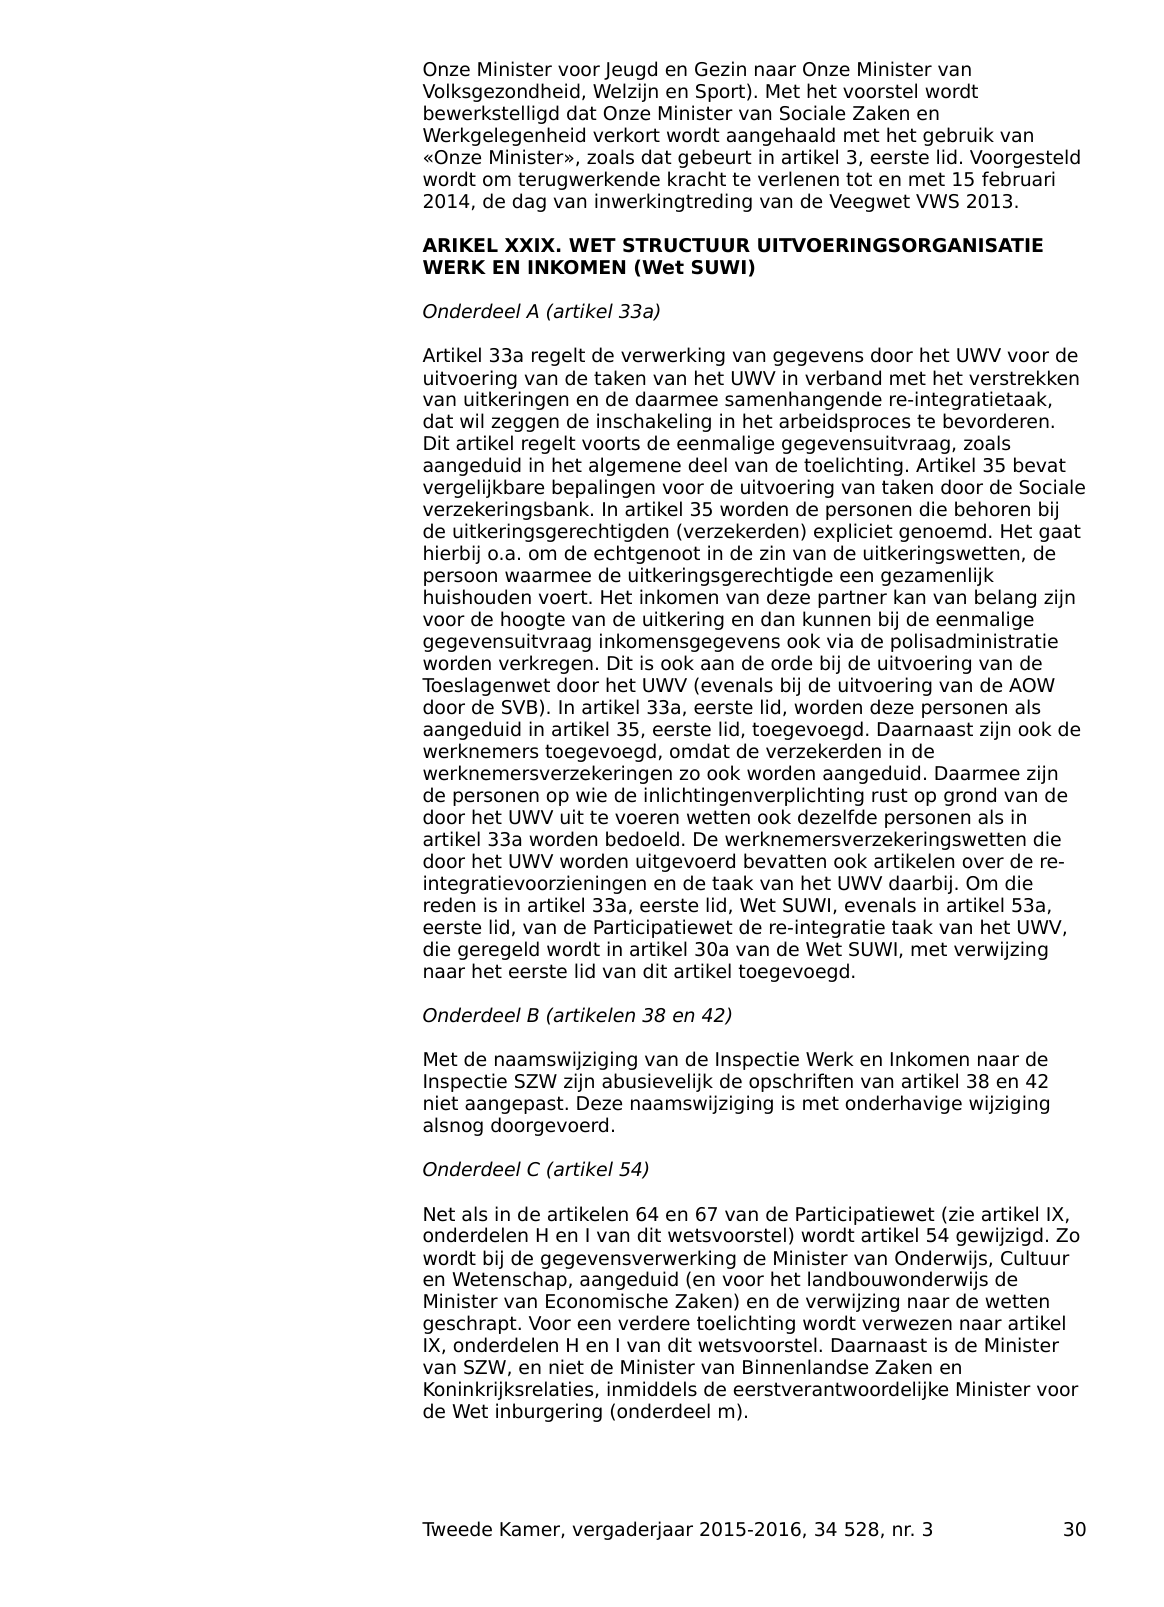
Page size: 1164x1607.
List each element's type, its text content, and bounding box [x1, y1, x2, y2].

text Net als in de artikelen 64 en 67 van de Participatiewet (zie artikel IX, onderdelen H en I van dit wetsvoorstel) wordt artikel 54 gewijzigd. Zo wordt bij de gegevensverwerking de Minister van Onderwijs, Cultuur en Wetenschap, aangeduid (en voor het landbouwonderwijs de Minister van Economische Zaken) en de verwijzing naar de wetten geschrapt. Voor een verdere toelichting wordt verwezen naar artikel IX, onderdelen H en I van dit wetsvoorstel. Daarnaast is de Minister van SZW, en niet de Minister van Binnenlandse Zaken en Koninkrijksrelaties, inmiddels de eerstverantwoordelijke Minister voor de Wet inburgering (onderdeel m). [422, 1203, 1087, 1423]
subtitle Onderdeel B (artikelen 38 en 42) [422, 1005, 1087, 1027]
text Met de naamswijziging van de Inspectie Werk en Inkomen naar de Inspectie SZW zijn abusievelijk de opschriften van artikel 38 en 42 niet aangepast. Deze naamswijziging is met onderhavige wijziging alsnog doorgevoerd. [422, 1049, 1087, 1137]
subtitle Onderdeel C (artikel 54) [422, 1159, 1087, 1181]
text Onze Minister voor Jeugd en Gezin naar Onze Minister van Volksgezondheid, Welzijn en Sport). Met het voorstel wordt bewerkstelligd dat Onze Minister van Sociale Zaken en Werkgelegenheid verkort wordt aangehaald met het gebruik van «Onze Minister», zoals dat gebeurt in artikel 3, eerste lid. Voorgesteld wordt om terugwerkende kracht te verlenen tot en met 15 februari 2014, de dag van inwerkingtreding van de Veegwet VWS 2013. [422, 59, 1087, 213]
subtitle Onderdeel A (artikel 33a) [422, 301, 1087, 323]
text Artikel 33a regelt de verwerking van gegevens door het UWV voor de uitvoering van de taken van het UWV in verband met het verstrekken van uitkeringen en de daarmee samenhangende re-integratietaak, dat wil zeggen de inschakeling in het arbeidsproces te bevorderen. Dit artikel regelt voorts de eenmalige gegevensuitvraag, zoals aangeduid in het algemene deel van de toelichting. Artikel 35 bevat vergelijkbare bepalingen voor de uitvoering van taken door de Sociale verzekeringsbank. In artikel 35 worden de personen die behoren bij de uitkeringsgerechtigden (verzekerden) expliciet genoemd. Het gaat hierbij o.a. om de echtgenoot in de zin van de uitkeringswetten, de persoon waarmee de uitkeringsgerechtigde een gezamenlijk huishouden voert. Het inkomen van deze partner kan van belang zijn voor de hoogte van de uitkering en dan kunnen bij de eenmalige gegevensuitvraag inkomensgegevens ook via de polisadministratie worden verkregen. Dit is ook aan de orde bij de uitvoering van de Toeslagenwet door het UWV (evenals bij de uitvoering van de AOW door de SVB). In artikel 33a, eerste lid, worden deze personen als aangeduid in artikel 35, eerste lid, toegevoegd. Daarnaast zijn ook de werknemers toegevoegd, omdat de verzekerden in de werknemersverzekeringen zo ook worden aangeduid. Daarmee zijn de personen op wie de inlichtingenverplichting rust op grond van de door het UWV uit te voeren wetten ook dezelfde personen als in artikel 33a worden bedoeld. De werknemersverzekeringswetten die door het UWV worden uitgevoerd bevatten ook artikelen over de re-integratievoorzieningen en de taak van het UWV daarbij. Om die reden is in artikel 33a, eerste lid, Wet SUWI, evenals in artikel 53a, eerste lid, van de Participatiewet de re-integratie taak van het UWV, die geregeld wordt in artikel 30a van de Wet SUWI, met verwijzing naar het eerste lid van dit artikel toegevoegd. [422, 345, 1087, 983]
subtitle ARIKEL XXIX. WET STRUCTUUR UITVOERINGSORGANISATIE WERK EN INKOMEN (Wet SUWI) [422, 235, 1087, 279]
